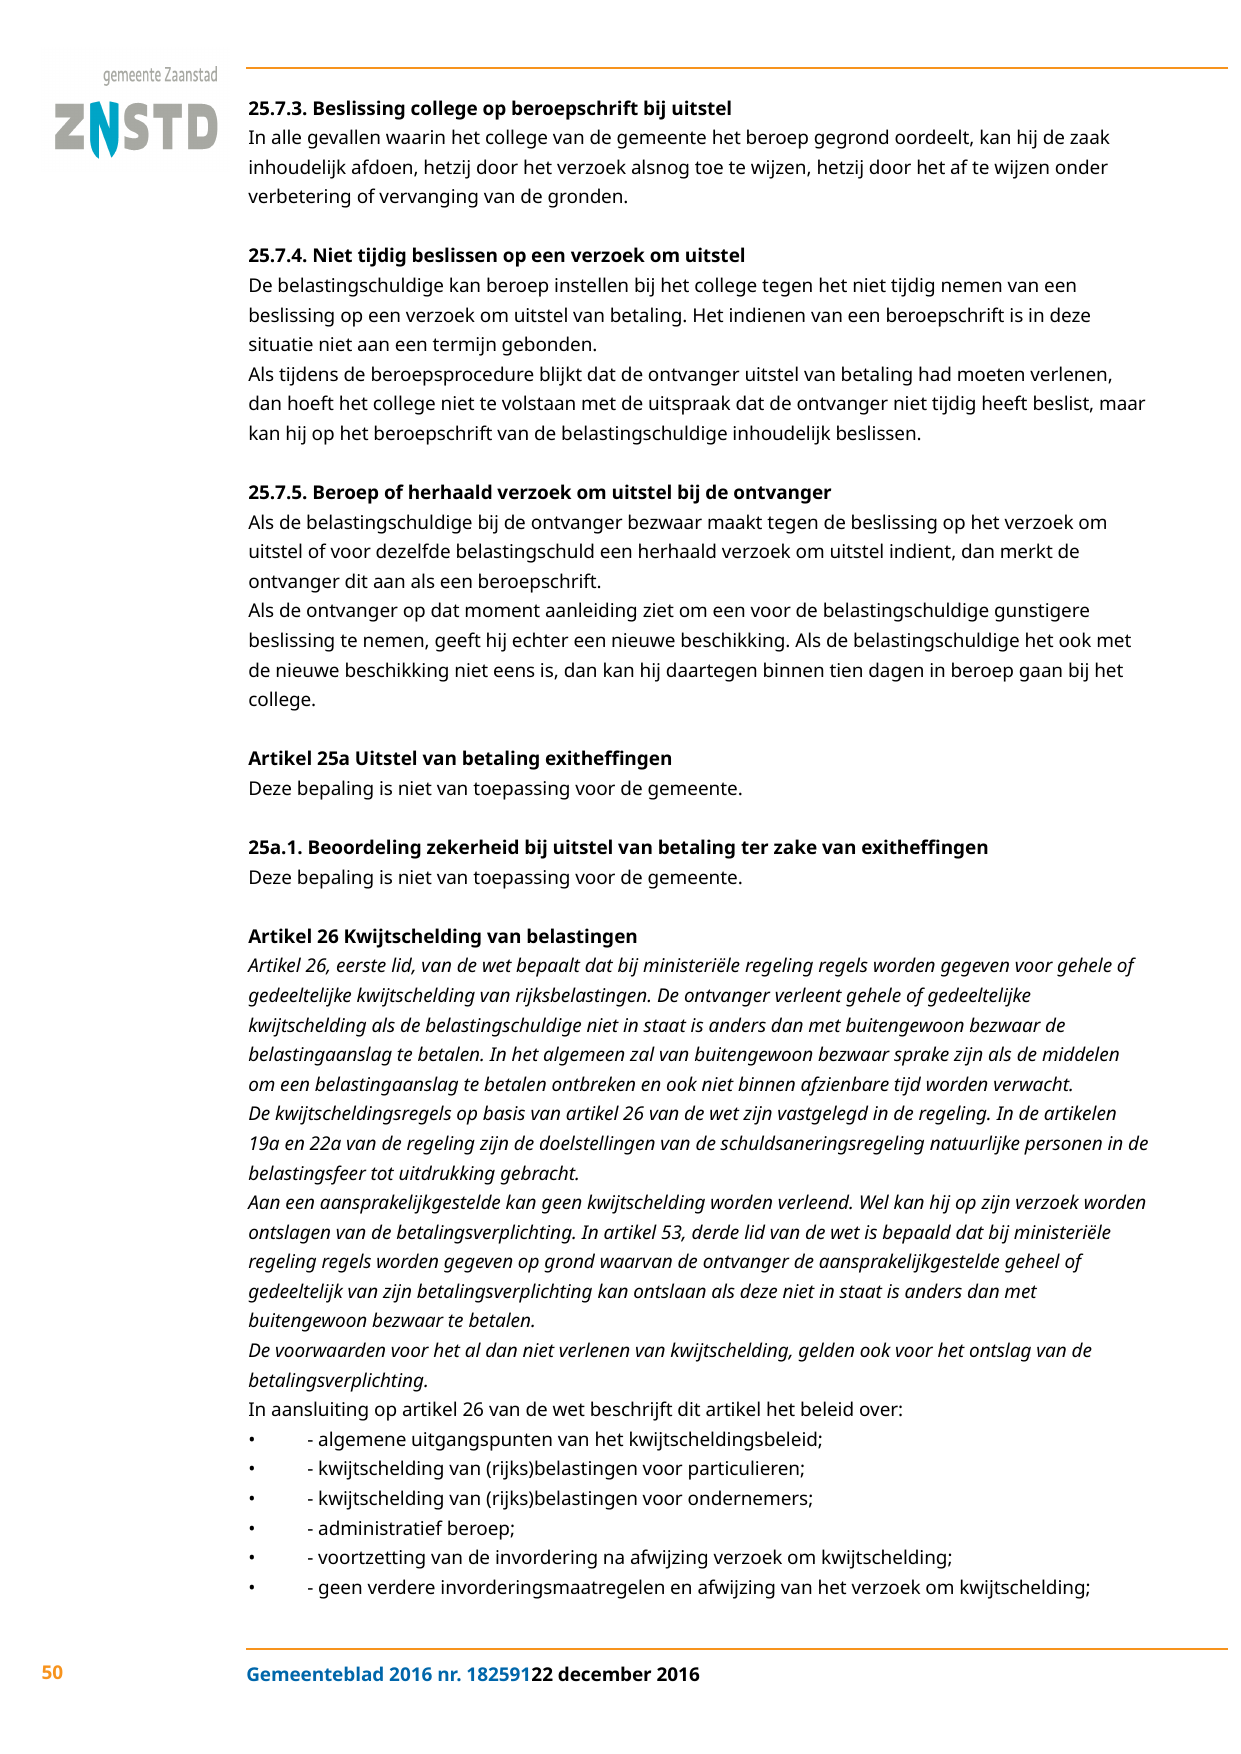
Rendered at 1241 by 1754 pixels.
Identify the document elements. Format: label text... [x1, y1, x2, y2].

text 25.7.3. Beslissing college op beroepschrift bij uitstel [248, 95, 1152, 121]
text Deze bepaling is niet van toepassing voor de gemeente. [248, 864, 1152, 890]
list - geen verdere invorderingsmaatregelen en afwijzing van het verzoek om kwijtschelding; [248, 1574, 1152, 1600]
list - kwijtschelding van (rijks)belastingen voor ondernemers; [248, 1485, 1152, 1511]
picture [41, 47, 231, 172]
text Als tijdens de beroepsprocedure blijkt dat de ontvanger uitstel van betaling had moeten verlenen, dan hoeft het college niet te volstaan met de uitspraak dat de ontvanger niet tijdig heeft beslist, maar kan hij op het beroepschrift van de belastingschuldige inhoudelijk beslissen. [248, 361, 1152, 446]
text In alle gevallen waarin het college van de gemeente het beroep gegrond oordeelt, kan hij de zaak inhoudelijk afdoen, hetzij door het verzoek alsnog toe te wijzen, hetzij door het af te wijzen onder verbetering of vervanging van de gronden. [248, 124, 1152, 209]
list - administratief beroep; [248, 1515, 1152, 1541]
text Artikel 25a Uitstel van betaling exitheffingen [248, 746, 1152, 771]
text De kwijtscheldingsregels op basis van artikel 26 van de wet zijn vastgelegd in de regeling. In de artikelen 19a en 22a van de regeling zijn de doelstellingen van de schuldsaneringsregeling natuurlijke personen in de belastingsfeer tot uitdrukking gebracht. [248, 1101, 1152, 1186]
text Artikel 26, eerste lid, van de wet bepaalt dat bij ministeriële regeling regels worden gegeven voor gehele of gedeeltelijke kwijtschelding van rijksbelastingen. De ontvanger verleent gehele of gedeeltelijke kwijtschelding als de belastingschuldige niet in staat is anders dan met buitengewoon bezwaar de belastingaanslag te betalen. In het algemeen zal van buitengewoon bezwaar sprake zijn als de middelen om een belastingaanslag te betalen ontbreken en ook niet binnen afzienbare tijd worden verwacht. [248, 953, 1152, 1097]
list - kwijtschelding van (rijks)belastingen voor particulieren; [248, 1456, 1152, 1481]
text 25.7.5. Beroep of herhaald verzoek om uitstel bij de ontvanger [248, 479, 1152, 505]
text In aansluiting op artikel 26 van de wet beschrijft dit artikel het beleid over: [248, 1396, 1152, 1422]
list - algemene uitgangspunten van het kwijtscheldingsbeleid; [248, 1426, 1152, 1452]
list - voortzetting van de invordering na afwijzing verzoek om kwijtschelding; [248, 1544, 1152, 1570]
text Als de ontvanger op dat moment aanleiding ziet om een voor de belastingschuldige gunstigere beslissing te nemen, geeft hij echter een nieuwe beschikking. Als de belastingschuldige het ook met de nieuwe beschikking niet eens is, dan kan hij daartegen binnen tien dagen in beroep gaan bij het college. [248, 598, 1152, 712]
text 25.7.4. Niet tijdig beslissen op een verzoek om uitstel [248, 243, 1152, 268]
text De belastingschuldige kan beroep instellen bij het college tegen het niet tijdig nemen van een beslissing op een verzoek om uitstel van betaling. Het indienen van een beroepschrift is in deze situatie niet aan een termijn gebonden. [248, 272, 1152, 357]
text De voorwaarden voor het al dan niet verlenen van kwijtschelding, gelden ook voor het ontslag van de betalingsverplichting. [248, 1337, 1152, 1393]
text Als de belastingschuldige bij de ontvanger bezwaar maakt tegen de beslissing op het verzoek om uitstel of voor dezelfde belastingschuld een herhaald verzoek om uitstel indient, dan merkt de ontvanger dit aan als een beroepschrift. [248, 509, 1152, 594]
text Artikel 26 Kwijtschelding van belastingen [248, 923, 1152, 949]
text Deze bepaling is niet van toepassing voor de gemeente. [248, 775, 1152, 801]
text Aan een aansprakelijkgestelde kan geen kwijtschelding worden verleend. Wel kan hij op zijn verzoek worden ontslagen van de betalingsverplichting. In artikel 53, derde lid van de wet is bepaald dat bij ministeriële regeling regels worden gegeven op grond waarvan de ontvanger de aansprakelijkgestelde geheel of gedeeltelijk van zijn betalingsverplichting kan ontslaan als deze niet in staat is anders dan met buitengewoon bezwaar te betalen. [248, 1189, 1152, 1333]
text 25a.1. Beoordeling zekerheid bij uitstel van betaling ter zake van exitheffingen [248, 834, 1152, 860]
